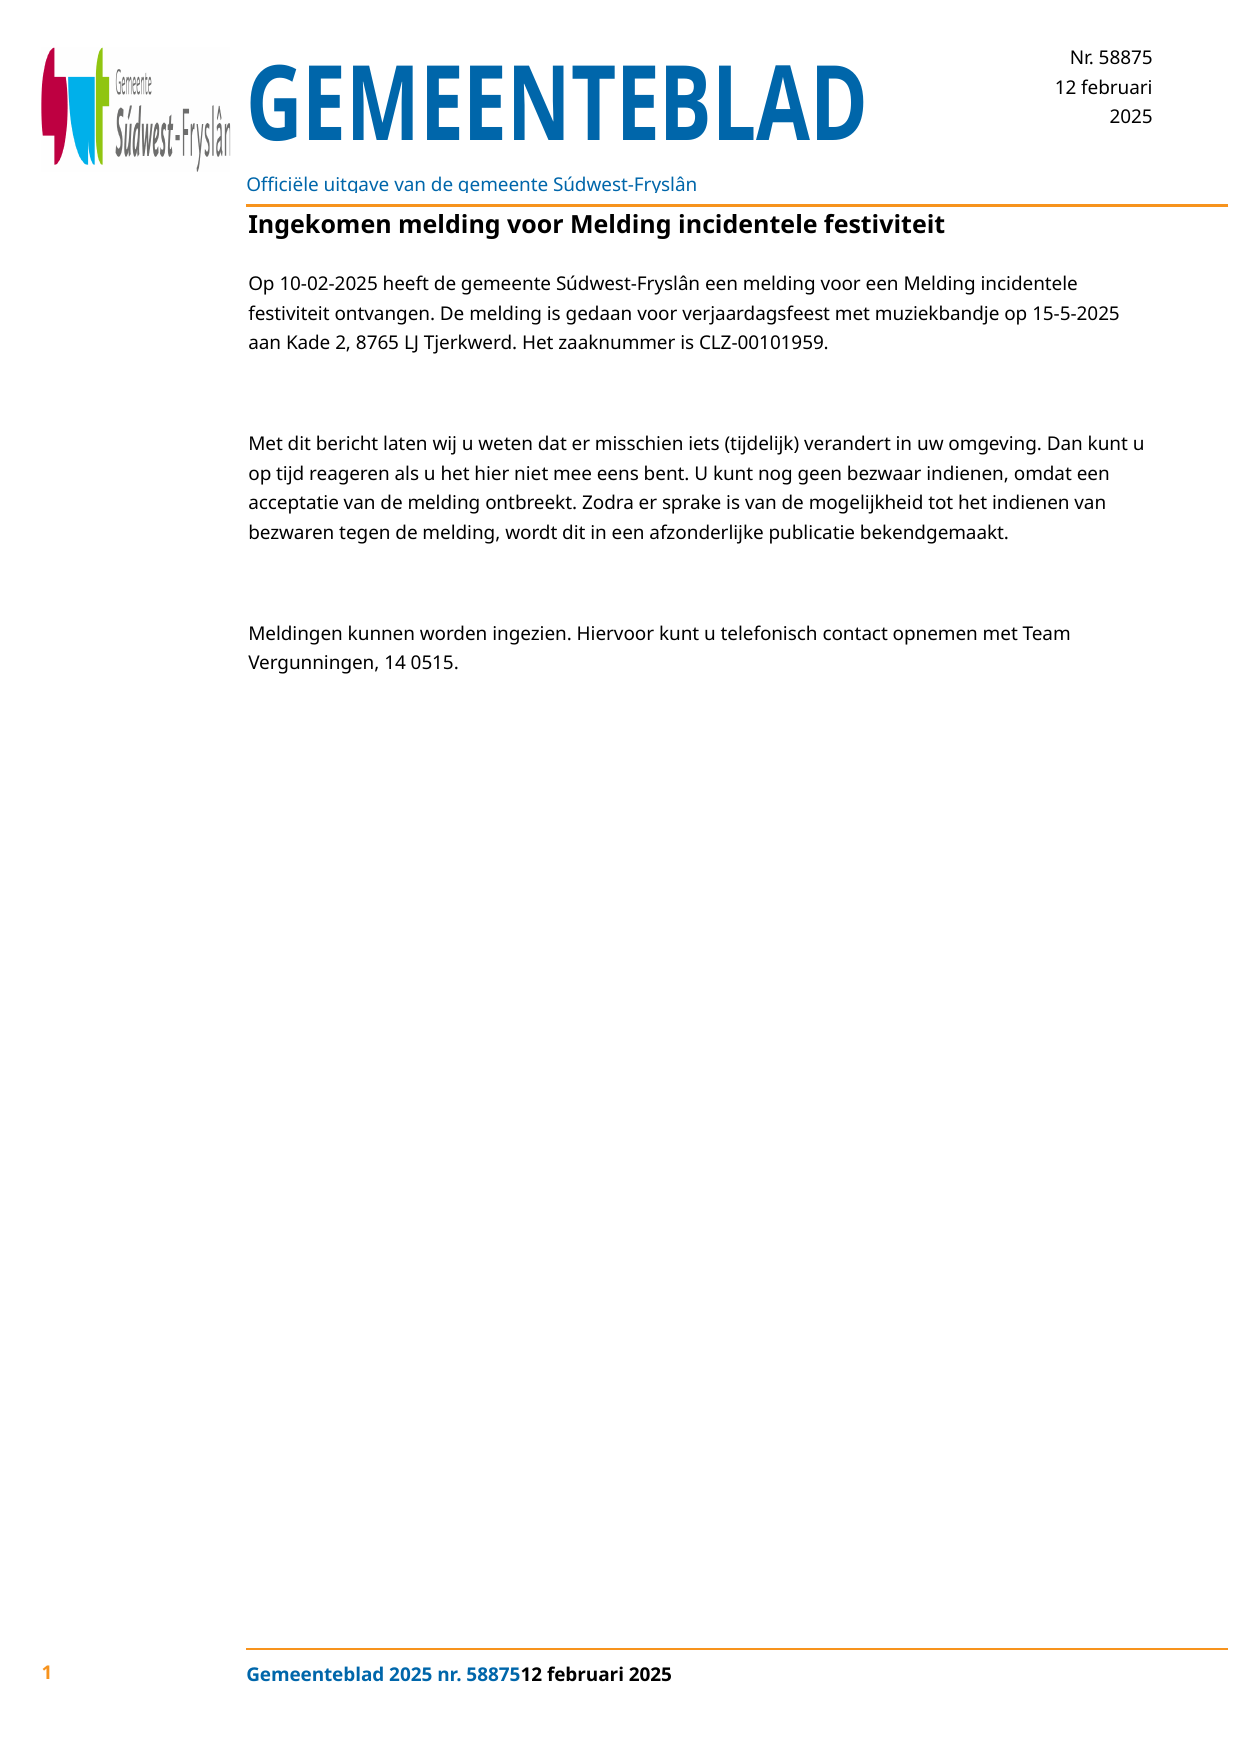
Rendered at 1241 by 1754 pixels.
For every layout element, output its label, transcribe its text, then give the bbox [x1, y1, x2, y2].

picture [41, 47, 231, 172]
text Met dit bericht laten wij u weten dat er misschien iets (tijdelijk) verandert in uw omgeving. Dan kunt u op tijd reageren als u het hier niet mee eens bent. U kunt nog geen bezwaar indienen, omdat een acceptatie van de melding ontbreekt. Zodra er sprake is van de mogelijkheid tot het indienen van bezwaren tegen de melding, wordt dit in een afzonderlijke publicatie bekendgemaakt. [248, 430, 1152, 545]
text Meldingen kunnen worden ingezien. Hiervoor kunt u telefonisch contact opnemen met Team Vergunningen, 14 0515. [248, 620, 1152, 675]
text Op 10-02-2025 heeft de gemeente Súdwest-Fryslân een melding voor een Melding incidentele festiviteit ontvangen. De melding is gedaan voor verjaardagsfeest met muziekbandje op 15-5-2025 aan Kade 2, 8765 LJ Tjerkwerd. Het zaaknummer is CLZ-00101959. [248, 270, 1152, 355]
text Ingekomen melding voor Melding incidentele festiviteit [248, 207, 1152, 241]
